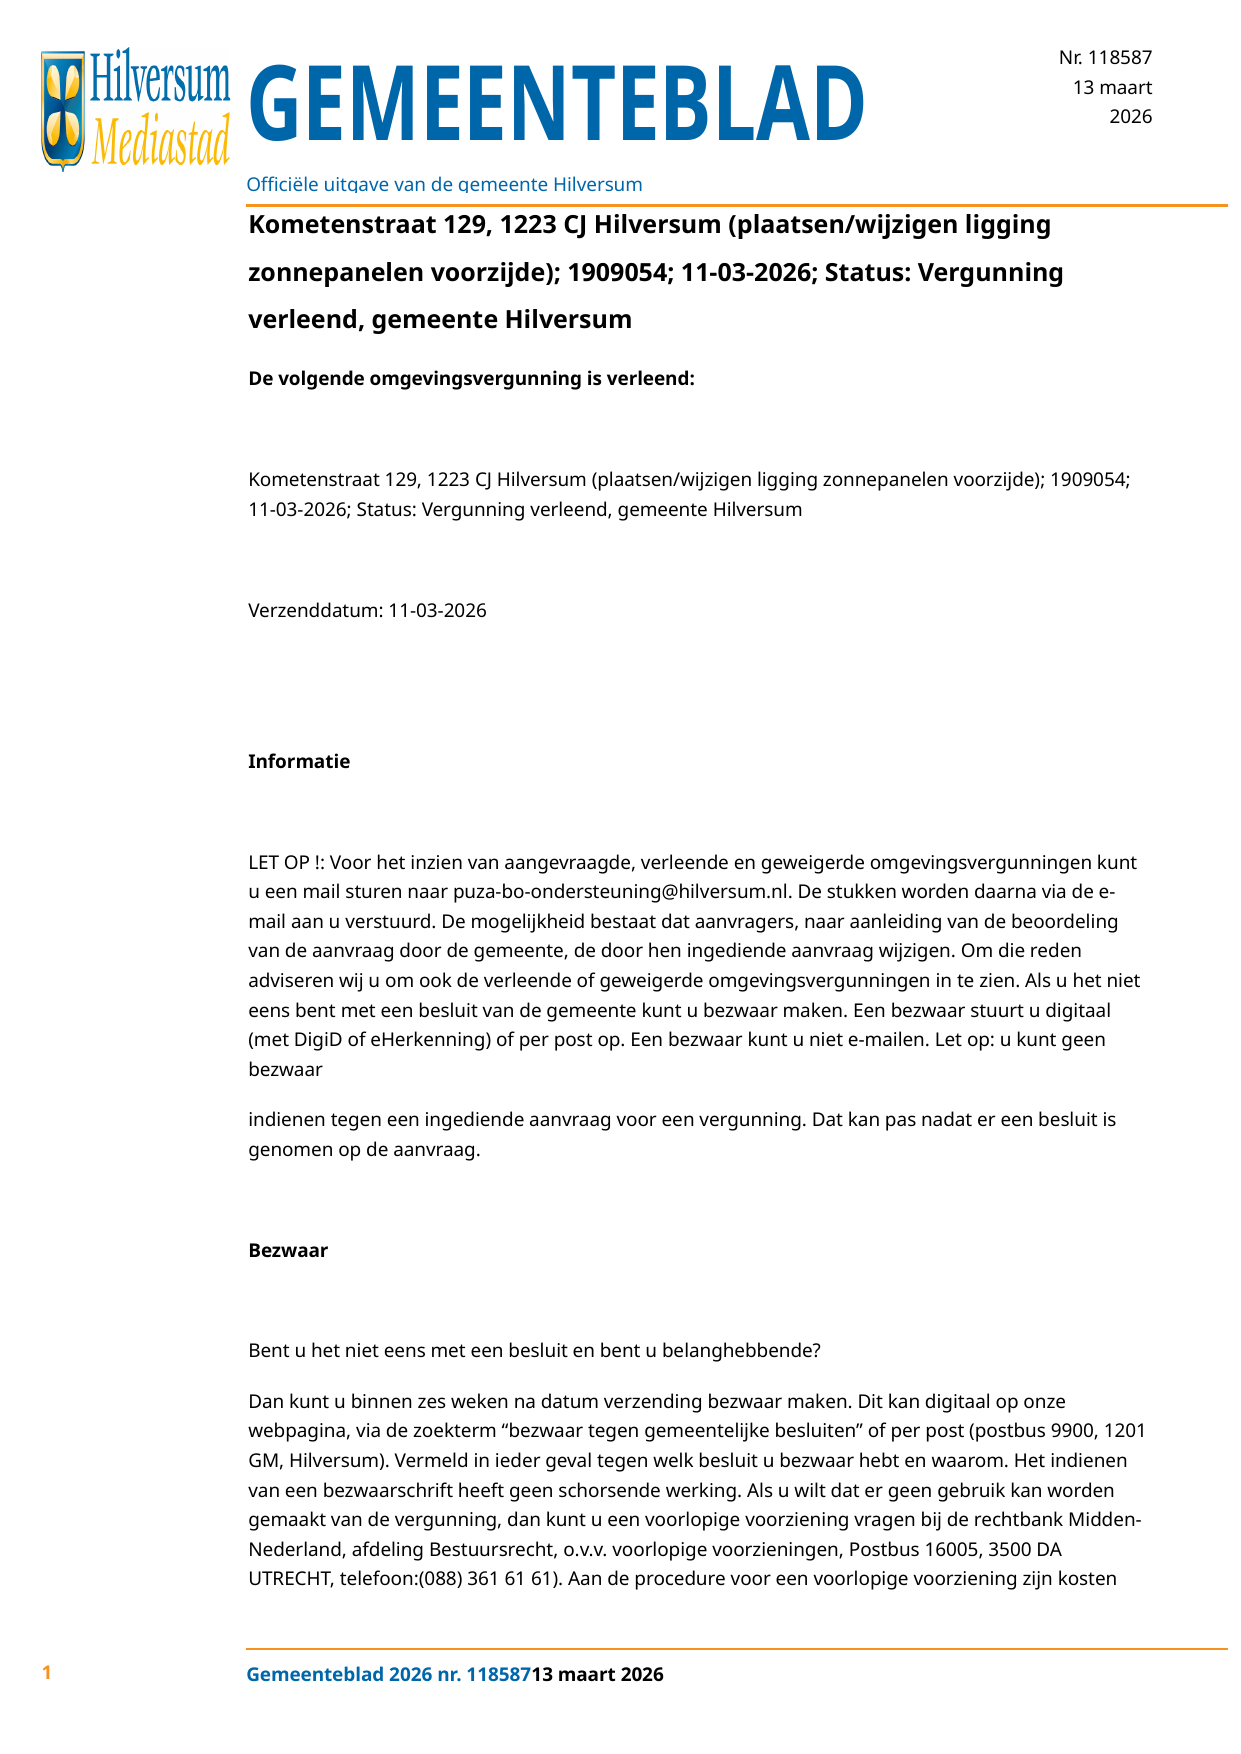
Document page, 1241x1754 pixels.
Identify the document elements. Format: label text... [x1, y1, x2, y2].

text Dan kunt u binnen zes weken na datum verzending bezwaar maken. Dit kan digitaal op onze webpagina, via de zoekterm “bezwaar tegen gemeentelijke besluiten” of per post (postbus 9900, 1201 GM, Hilversum). Vermeld in ieder geval tegen welk besluit u bezwaar hebt en waarom. Het indienen van een bezwaarschrift heeft geen schorsende werking. Als u wilt dat er geen gebruik kan worden gemaakt van de vergunning, dan kunt u een voorlopige voorziening vragen bij de rechtbank Midden-Nederland, afdeling Bestuursrecht, o.v.v. voorlopige voorzieningen, Postbus 16005, 3500 DA UTRECHT, telefoon:(088) 361 61 61). Aan de procedure voor een voorlopige voorziening zijn kosten [248, 1388, 1152, 1591]
picture [41, 47, 231, 172]
text Informatie [248, 748, 1152, 774]
text Bent u het niet eens met een besluit en bent u belanghebbende? [248, 1338, 1152, 1363]
text Kometenstraat 129, 1223 CJ Hilversum (plaatsen/wijzigen ligging zonnepanelen voorzijde); 1909054; 11-03-2026; Status: Vergunning verleend, gemeente Hilversum [248, 466, 1152, 522]
text De volgende omgevingsvergunning is verleend: [248, 366, 1152, 391]
text indienen tegen een ingediende aanvraag voor een vergunning. Dat kan pas nadat er een besluit is genomen op de aanvraag. [248, 1106, 1152, 1162]
text Verzenddatum: 11-03-2026 [248, 597, 1152, 622]
text Bezwaar [248, 1237, 1152, 1262]
text Kometenstraat 129, 1223 CJ Hilversum (plaatsen/wijzigen ligging zonnepanelen voorzijde); 1909054; 11-03-2026; Status: Vergunning verleend, gemeente Hilversum [248, 207, 1152, 336]
text LET OP !: Voor het inzien van aangevraagde, verleende en geweigerde omgevingsvergunningen kunt u een mail sturen naar puza-bo-ondersteuning@hilversum.nl. De stukken worden daarna via de e-mail aan u verstuurd. De mogelijkheid bestaat dat aanvragers, naar aanleiding van de beoordeling van de aanvraag door de gemeente, de door hen ingediende aanvraag wijzigen. Om die reden adviseren wij u om ook de verleende of geweigerde omgevingsvergunningen in te zien. Als u het niet eens bent met een besluit van de gemeente kunt u bezwaar maken. Een bezwaar stuurt u digitaal (met DigiD of eHerkenning) of per post op. Een bezwaar kunt u niet e-mailen. Let op: u kunt geen bezwaar [248, 849, 1152, 1082]
